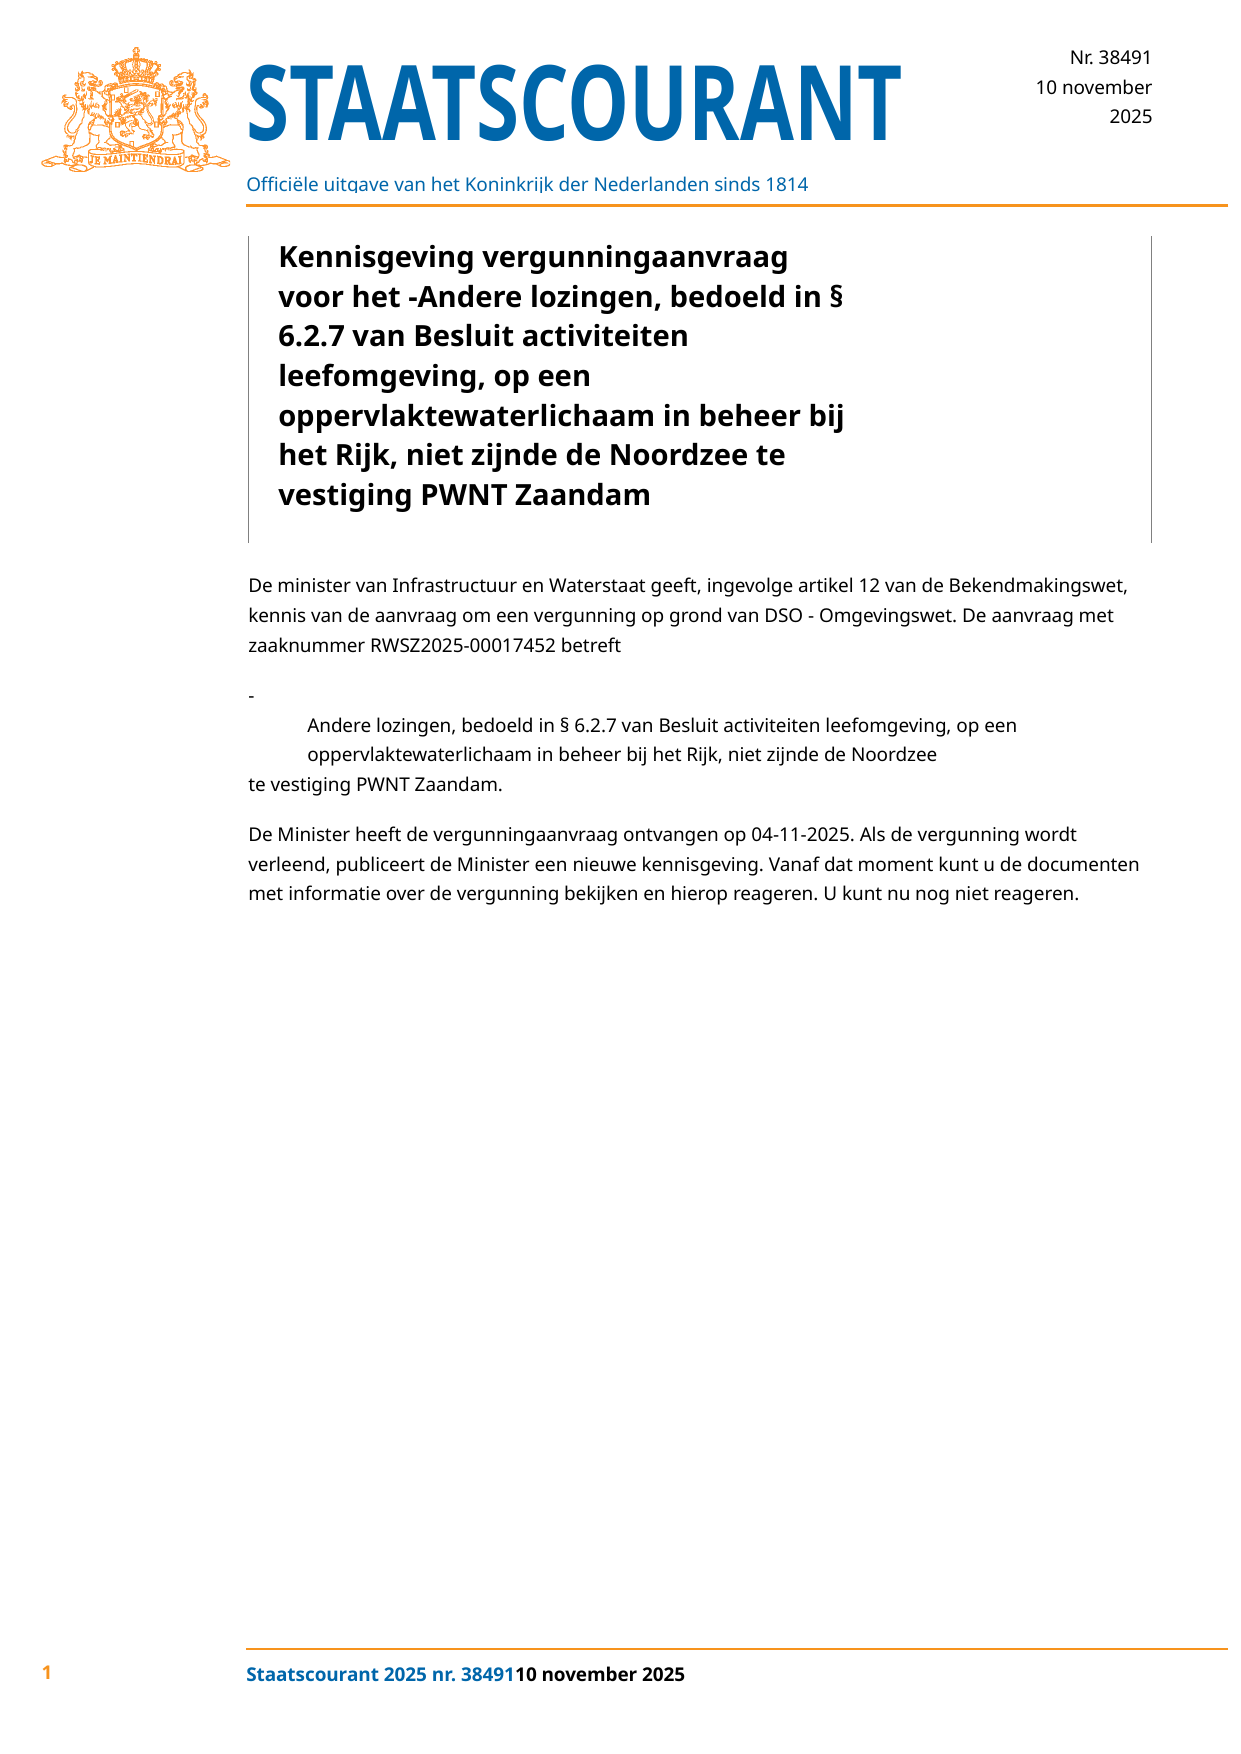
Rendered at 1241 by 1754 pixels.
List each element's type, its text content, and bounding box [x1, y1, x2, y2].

picture [41, 47, 231, 172]
text De Minister heeft de vergunningaanvraag ontvangen op 04-11-2025. Als de vergunning wordt verleend, publiceert de Minister een nieuwe kennisgeving. Vanaf dat moment kunt u de documenten met informatie over de vergunning bekijken en hierop reageren. U kunt nu nog niet reageren. [248, 821, 1152, 906]
text te vestiging PWNT Zaandam. [248, 771, 1152, 797]
picture [912, 236, 1090, 414]
list Andere lozingen, bedoeld in § 6.2.7 van Besluit activiteiten leefomgeving, op een oppervlaktewaterlichaam in beheer bij het Rijk, niet zijnde de Noordzee [248, 712, 1152, 767]
table_header [850, 236, 912, 413]
text De minister van Infrastructuur en Waterstaat geeft, ingevolge artikel 12 van de Bekendmakingswet, kennis van de aanvraag om een vergunning op grond van DSO - Omgevingswet. De aanvraag met zaaknummer RWSZ2025-00017452 betreft [248, 573, 1152, 658]
table_header [850, 414, 1151, 543]
table_header [1090, 236, 1151, 413]
table_header Kennisgeving vergunningaanvraag voor het -Andere lozingen, bedoeld in § 6.2.7 van Besluit activiteiten leefomgeving, op een oppervlaktewaterlichaam in beheer bij het Rijk, niet zijnde de Noordzee te vestiging PWNT Zaandam [249, 236, 850, 543]
